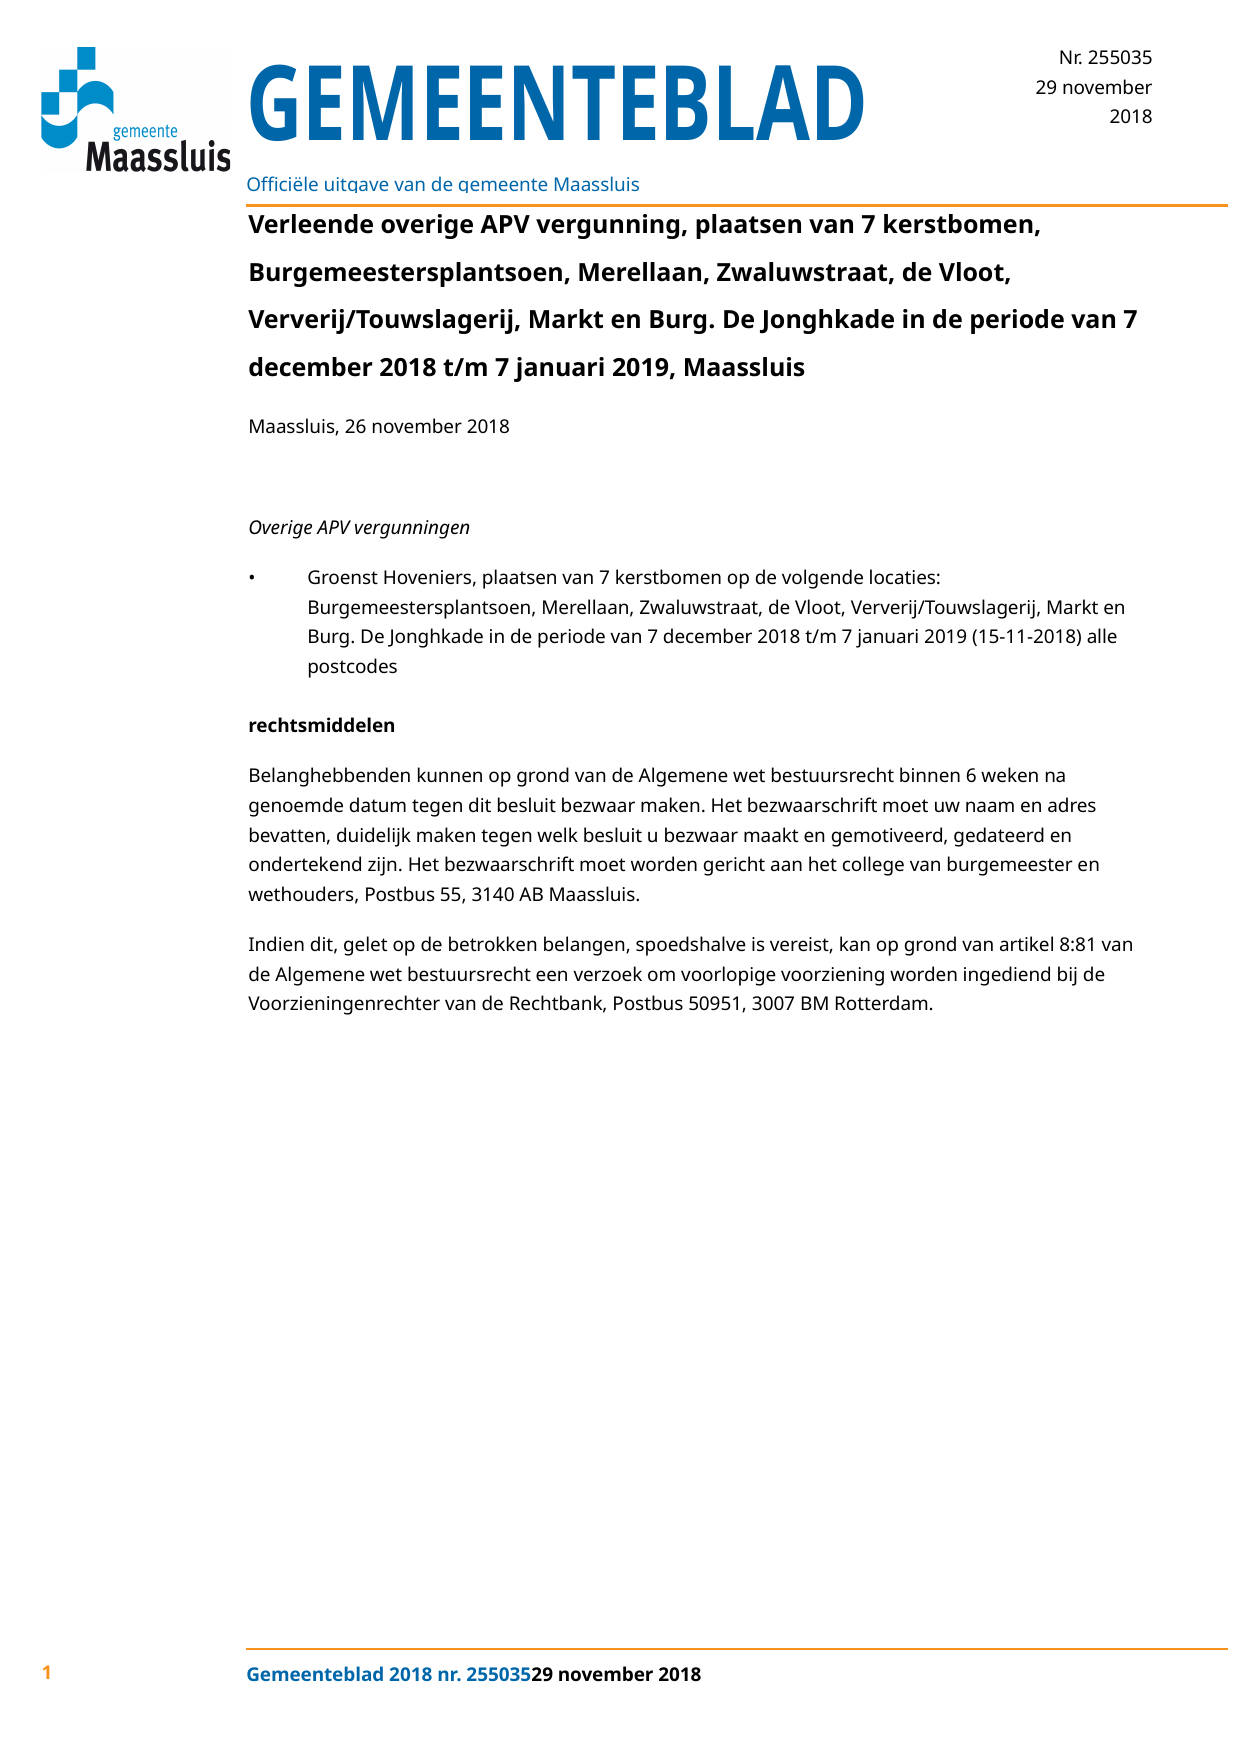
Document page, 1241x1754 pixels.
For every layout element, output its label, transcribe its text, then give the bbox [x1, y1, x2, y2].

text Indien dit, gelet op de betrokken belangen, spoedshalve is vereist, kan op grond van artikel 8:81 van de Algemene wet bestuursrecht een verzoek om voorlopige voorziening worden ingediend bij de Voorzieningenrechter van de Rechtbank, Postbus 50951, 3007 BM Rotterdam. [248, 931, 1152, 1016]
picture [41, 47, 231, 172]
text Overige APV vergunningen [248, 514, 1152, 540]
picture [41, 47, 77, 92]
text Verleende overige APV vergunning, plaatsen van 7 kerstbomen, Burgemeestersplantsoen, Merellaan, Zwaluwstraat, de Vloot, Ververij/Touwslagerij, Markt en Burg. De Jonghkade in de periode van 7 december 2018 t/m 7 januari 2019, Maassluis [248, 207, 1152, 384]
text Belanghebbenden kunnen op grond van de Algemene wet bestuursrecht binnen 6 weken na genoemde datum tegen dit besluit bezwaar maken. Het bezwaarschrift moet uw naam en adres bevatten, duidelijk maken tegen welk besluit u bezwaar maakt en gemotiveerd, gedateerd en ondertekend zijn. Het bezwaarschrift moet worden gericht aan het college van burgemeester en wethouders, Postbus 55, 3140 AB Maassluis. [248, 763, 1152, 907]
text Maassluis, 26 november 2018 [248, 413, 1152, 439]
text rechtsmiddelen [248, 712, 1152, 738]
list Groenst Hoveniers, plaatsen van 7 kerstbomen op de volgende locaties: Burgemeestersplantsoen, Merellaan, Zwaluwstraat, de Vloot, Ververij/Touwslagerij, Markt en Burg. De Jonghkade in de periode van 7 december 2018 t/m 7 januari 2019 (15-11-2018) alle postcodes [248, 564, 1152, 679]
